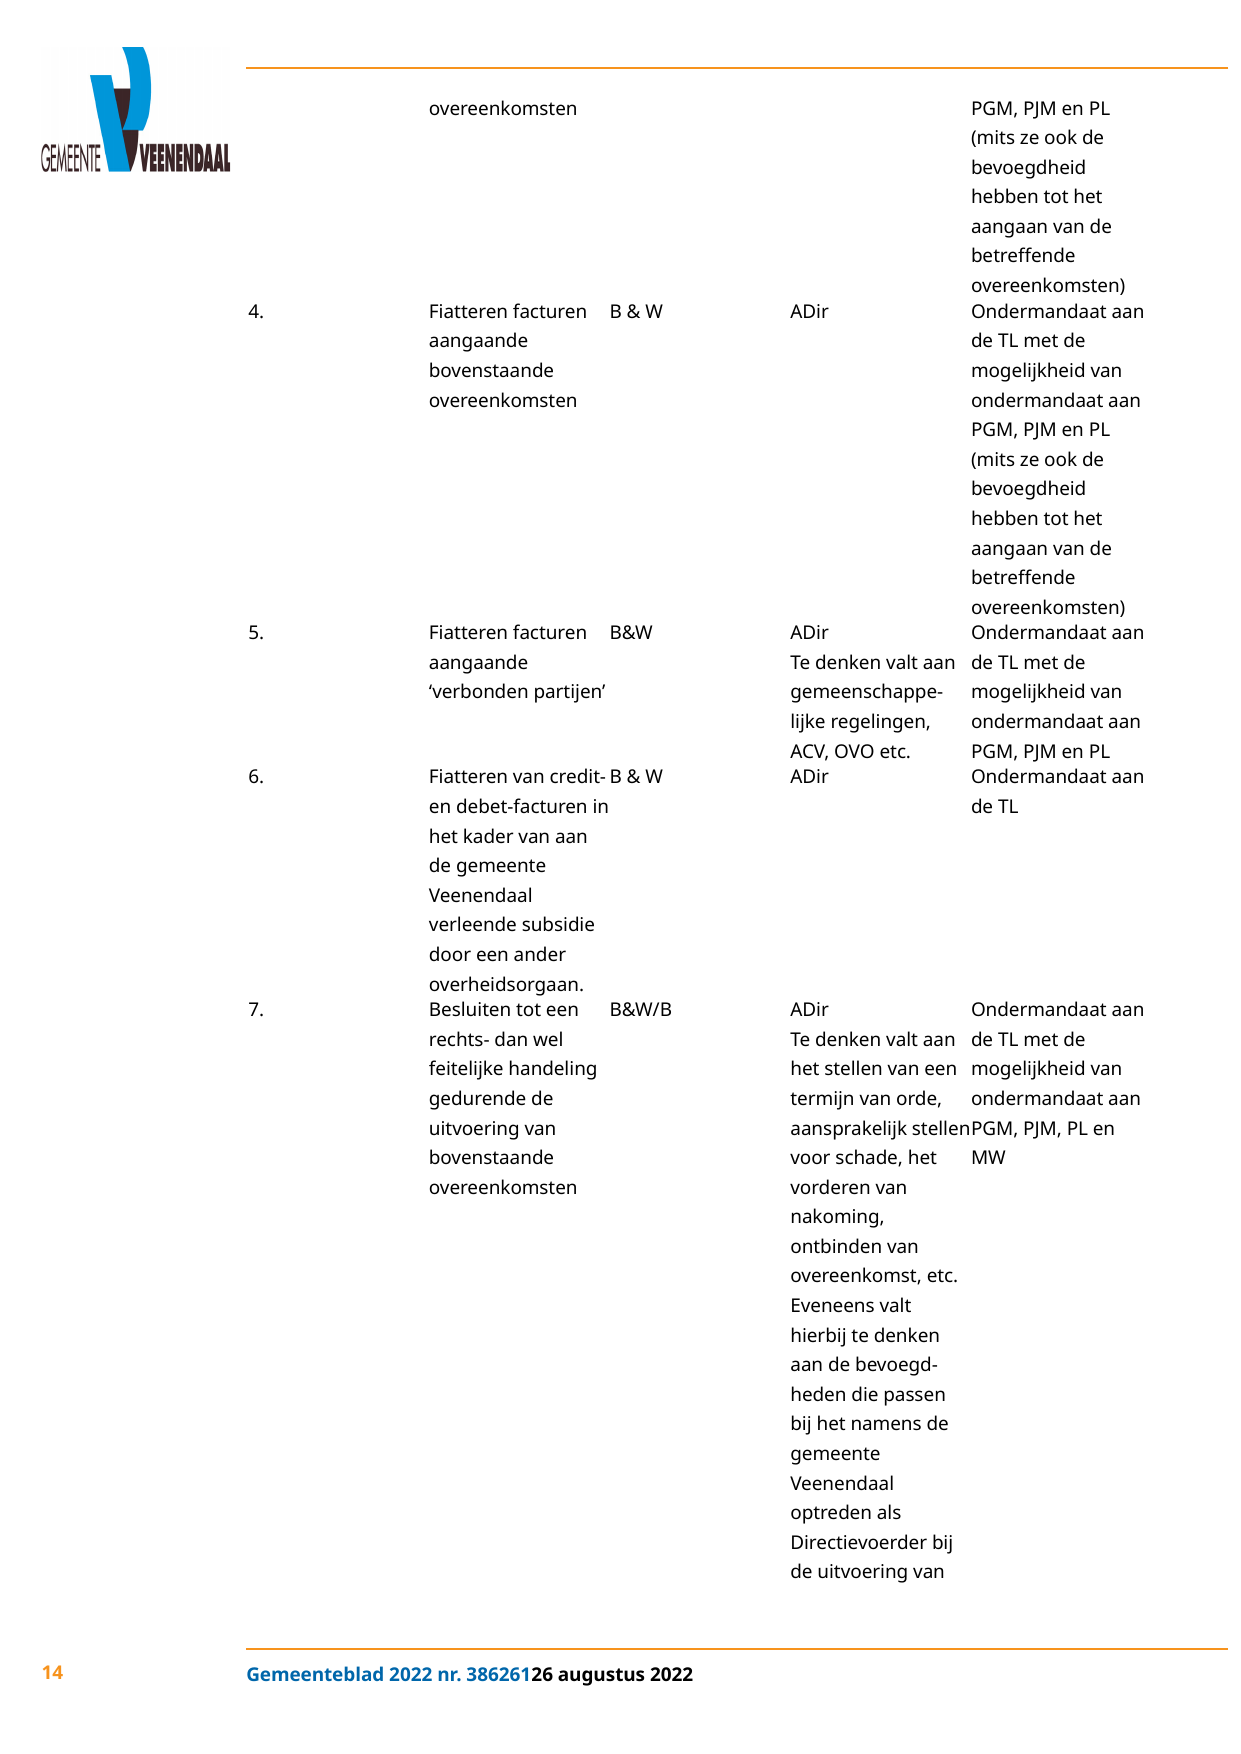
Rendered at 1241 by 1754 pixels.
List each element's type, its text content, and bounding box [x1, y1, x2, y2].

table_cell ADir [790, 298, 971, 619]
table_cell [248, 764, 429, 996]
table_cell B&W/B [609, 996, 790, 1584]
table_cell B & W [609, 764, 790, 996]
table_cell Fiatteren facturen aangaande ‘verbonden partijen’ [429, 620, 609, 764]
picture [123, 47, 231, 172]
table_cell Ondermandaat aan de TL met de mogelijkheid van ondermandaat aan PGM, PJM, PL en MW [971, 996, 1152, 1584]
table_cell PGM, PJM en PL (mits ze ook de bevoegdheid hebben tot het aangaan van de betreffende overeenkomsten) [971, 95, 1152, 298]
table_cell [248, 996, 429, 1584]
table_cell Fiatteren van credit- en debet-facturen in het kader van aan de gemeente Veenendaal verleende subsidie door een ander overheidsorgaan. [429, 764, 609, 996]
table_cell [248, 298, 429, 619]
table_cell ADir Te denken valt aan het stellen van een termijn van orde, aansprakelijk stellen voor schade, het vorderen van nakoming, ontbinden van overeenkomst, etc. Eveneens valt hierbij te denken aan de bevoegd-heden die passen bij het namens de gemeente Veenendaal optreden als Directievoerder bij de uitvoering van [790, 996, 971, 1584]
table_cell B&W [609, 620, 790, 764]
table_cell Besluiten tot een rechts- dan wel feitelijke handeling gedurende de uitvoering van bovenstaande overeenkomsten [429, 996, 609, 1584]
table_cell ADir [790, 764, 971, 996]
table_cell ADir Te denken valt aan gemeenschappe-lijke regelingen, ACV, OVO etc. [790, 620, 971, 764]
table_cell Ondermandaat aan de TL met de mogelijkheid van ondermandaat aan PGM, PJM en PL (mits ze ook de bevoegdheid hebben tot het aangaan van de betreffende overeenkomsten) [971, 298, 1152, 619]
table_cell Ondermandaat aan de TL [971, 764, 1152, 996]
table_cell [248, 95, 429, 298]
table_cell Ondermandaat aan de TL met de mogelijkheid van ondermandaat aan PGM, PJM en PL [971, 620, 1152, 764]
table_cell B & W [609, 298, 790, 619]
table_cell Fiatteren facturen aangaande bovenstaande overeenkomsten [429, 298, 609, 619]
table_cell [609, 95, 790, 298]
table_cell [248, 620, 429, 764]
picture [41, 47, 130, 172]
table_cell overeenkomsten [429, 95, 609, 298]
table_cell [790, 95, 971, 298]
